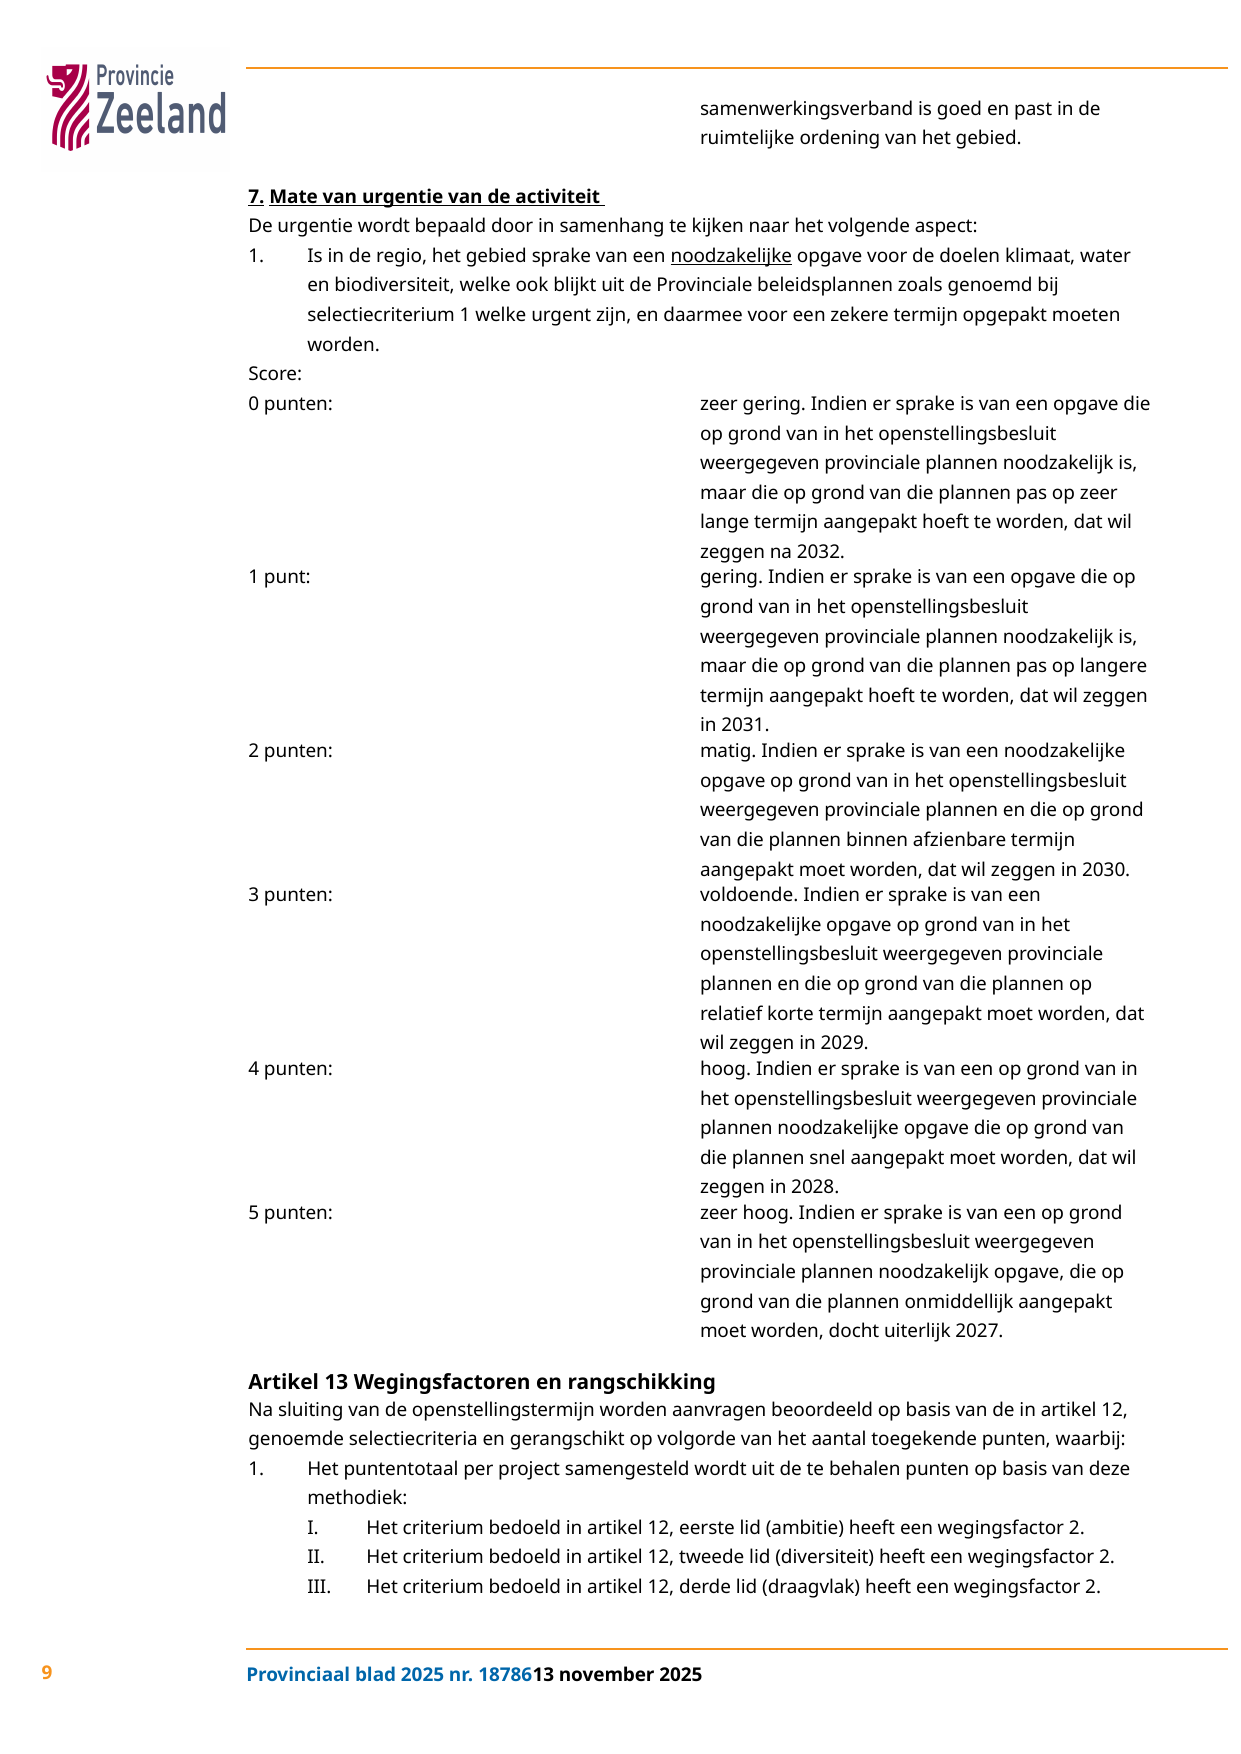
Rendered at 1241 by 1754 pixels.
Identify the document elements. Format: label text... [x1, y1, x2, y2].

table_cell 5 punten: [248, 1199, 700, 1343]
table_cell 1 punt: [248, 564, 700, 737]
table_cell 2 punten: [248, 738, 700, 881]
table_cell samenwerkingsverband is goed en past in de ruimtelijke ordening van het gebied. [700, 95, 1152, 150]
list Het criterium bedoeld in artikel 12, tweede lid (diversiteit) heeft een wegingsfactor 2. [307, 1544, 1152, 1569]
picture [41, 47, 231, 172]
table_cell voldoende. Indien er sprake is van een noodzakelijke opgave op grond van in het openstellingsbesluit weergegeven provinciale plannen en die op grond van die plannen op relatief korte termijn aangepakt moet worden, dat wil zeggen in 2029. [700, 881, 1152, 1055]
table_header 0 punten: [248, 390, 700, 564]
list Is in de regio, het gebied sprake van een noodzakelijke opgave voor de doelen klimaat, water en biodiversiteit, welke ook blijkt uit de Provinciale beleidsplannen zoals genoemd bij selectiecriterium 1 welke urgent zijn, en daarmee voor een zekere termijn opgepakt moeten worden. [248, 242, 1152, 357]
text Na sluiting van de openstellingstermijn worden aanvragen beoordeeld op basis van de in artikel 12, genoemde selectiecriteria en gerangschikt op volgorde van het aantal toegekende punten, waarbij: [248, 1396, 1152, 1451]
table_cell 4 punten: [248, 1055, 700, 1199]
text 7. Mate van urgentie van de activiteit [248, 183, 1152, 209]
table_cell zeer hoog. Indien er sprake is van een op grond van in het openstellingsbesluit weergegeven provinciale plannen noodzakelijk opgave, die op grond van die plannen onmiddellijk aangepakt moet worden, docht uiterlijk 2027. [700, 1199, 1152, 1343]
list Het criterium bedoeld in artikel 12, eerste lid (ambitie) heeft een wegingsfactor 2. [307, 1514, 1152, 1540]
list Het criterium bedoeld in artikel 12, derde lid (draagvlak) heeft een wegingsfactor 2. [307, 1573, 1152, 1599]
table_cell gering. Indien er sprake is van een opgave die op grond van in het openstellingsbesluit weergegeven provinciale plannen noodzakelijk is, maar die op grond van die plannen pas op langere termijn aangepakt hoeft te worden, dat wil zeggen in 2031. [700, 564, 1152, 737]
text De urgentie wordt bepaald door in samenhang te kijken naar het volgende aspect: [248, 212, 1152, 238]
table_cell hoog. Indien er sprake is van een op grond van in het openstellingsbesluit weergegeven provinciale plannen noodzakelijke opgave die op grond van die plannen snel aangepakt moet worden, dat wil zeggen in 2028. [700, 1055, 1152, 1199]
table_cell 3 punten: [248, 881, 700, 1055]
list Het puntentotaal per project samengesteld wordt uit de te behalen punten op basis van deze methodiek: [248, 1455, 1152, 1510]
text Score: [248, 360, 1152, 386]
table_cell matig. Indien er sprake is van een noodzakelijke opgave op grond van in het openstellingsbesluit weergegeven provinciale plannen en die op grond van die plannen binnen afzienbare termijn aangepakt moet worden, dat wil zeggen in 2030. [700, 738, 1152, 881]
table_header zeer gering. Indien er sprake is van een opgave die op grond van in het openstellingsbesluit weergegeven provinciale plannen noodzakelijk is, maar die op grond van die plannen pas op zeer lange termijn aangepakt hoeft te worden, dat wil zeggen na 2032. [700, 390, 1152, 564]
table_cell [248, 95, 700, 150]
text Artikel 13 Wegingsfactoren en rangschikking [248, 1367, 1152, 1396]
